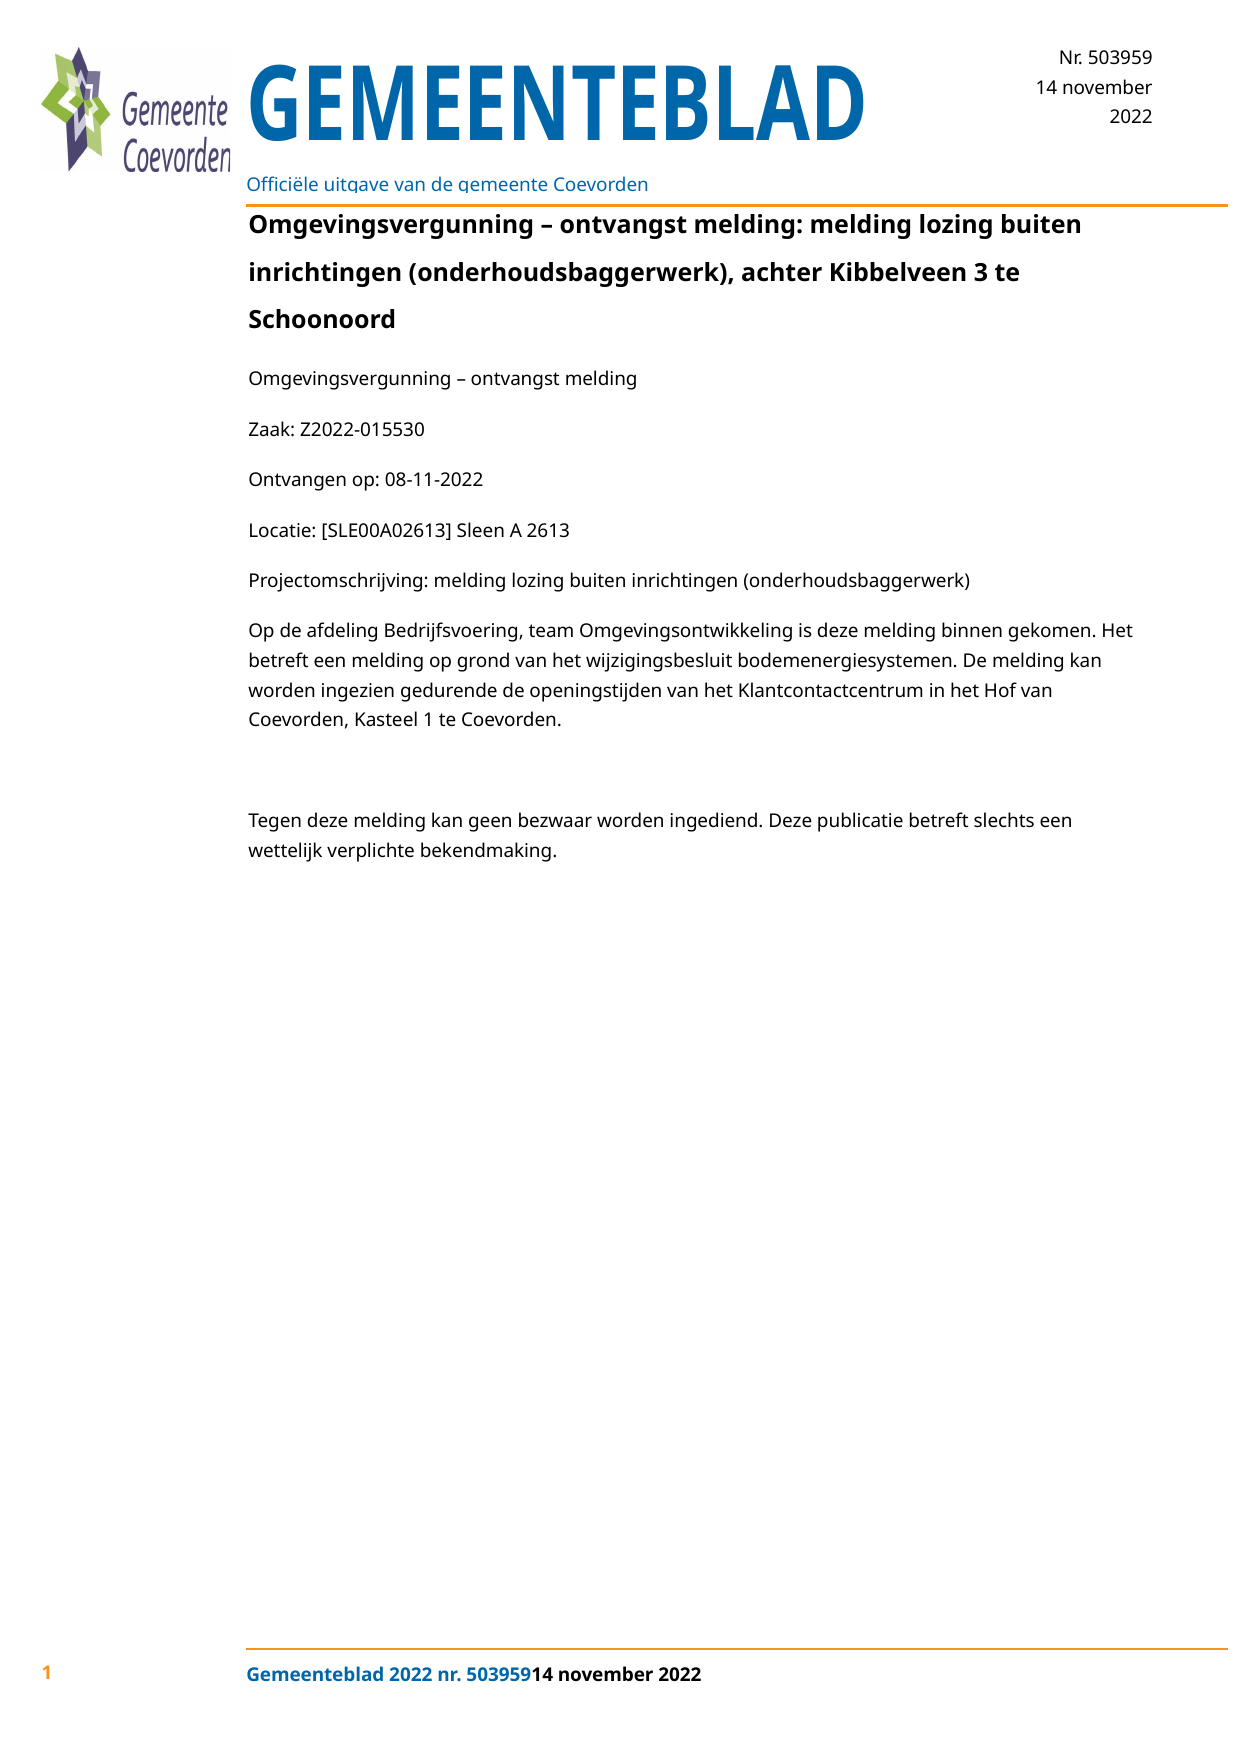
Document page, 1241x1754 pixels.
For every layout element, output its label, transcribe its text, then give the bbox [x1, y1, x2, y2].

text Omgevingsvergunning – ontvangst melding [248, 366, 1152, 391]
picture [41, 47, 231, 172]
text Ontvangen op: 08-11-2022 [248, 466, 1152, 492]
text Locatie: [SLE00A02613] Sleen A 2613 [248, 517, 1152, 542]
text Omgevingsvergunning – ontvangst melding: melding lozing buiten inrichtingen (onderhoudsbaggerwerk), achter Kibbelveen 3 te Schoonoord [248, 207, 1152, 336]
text Tegen deze melding kan geen bezwaar worden ingediend. Deze publicatie betreft slechts een wettelijk verplichte bekendmaking. [248, 807, 1152, 862]
text Zaak: Z2022-015530 [248, 416, 1152, 442]
text Projectomschrijving: melding lozing buiten inrichtingen (onderhoudsbaggerwerk) [248, 567, 1152, 593]
text Op de afdeling Bedrijfsvoering, team Omgevingsontwikkeling is deze melding binnen gekomen. Het betreft een melding op grond van het wijzigingsbesluit bodemenergiesystemen. De melding kan worden ingezien gedurende de openingstijden van het Klantcontactcentrum in het Hof van Coevorden, Kasteel 1 te Coevorden. [248, 618, 1152, 732]
